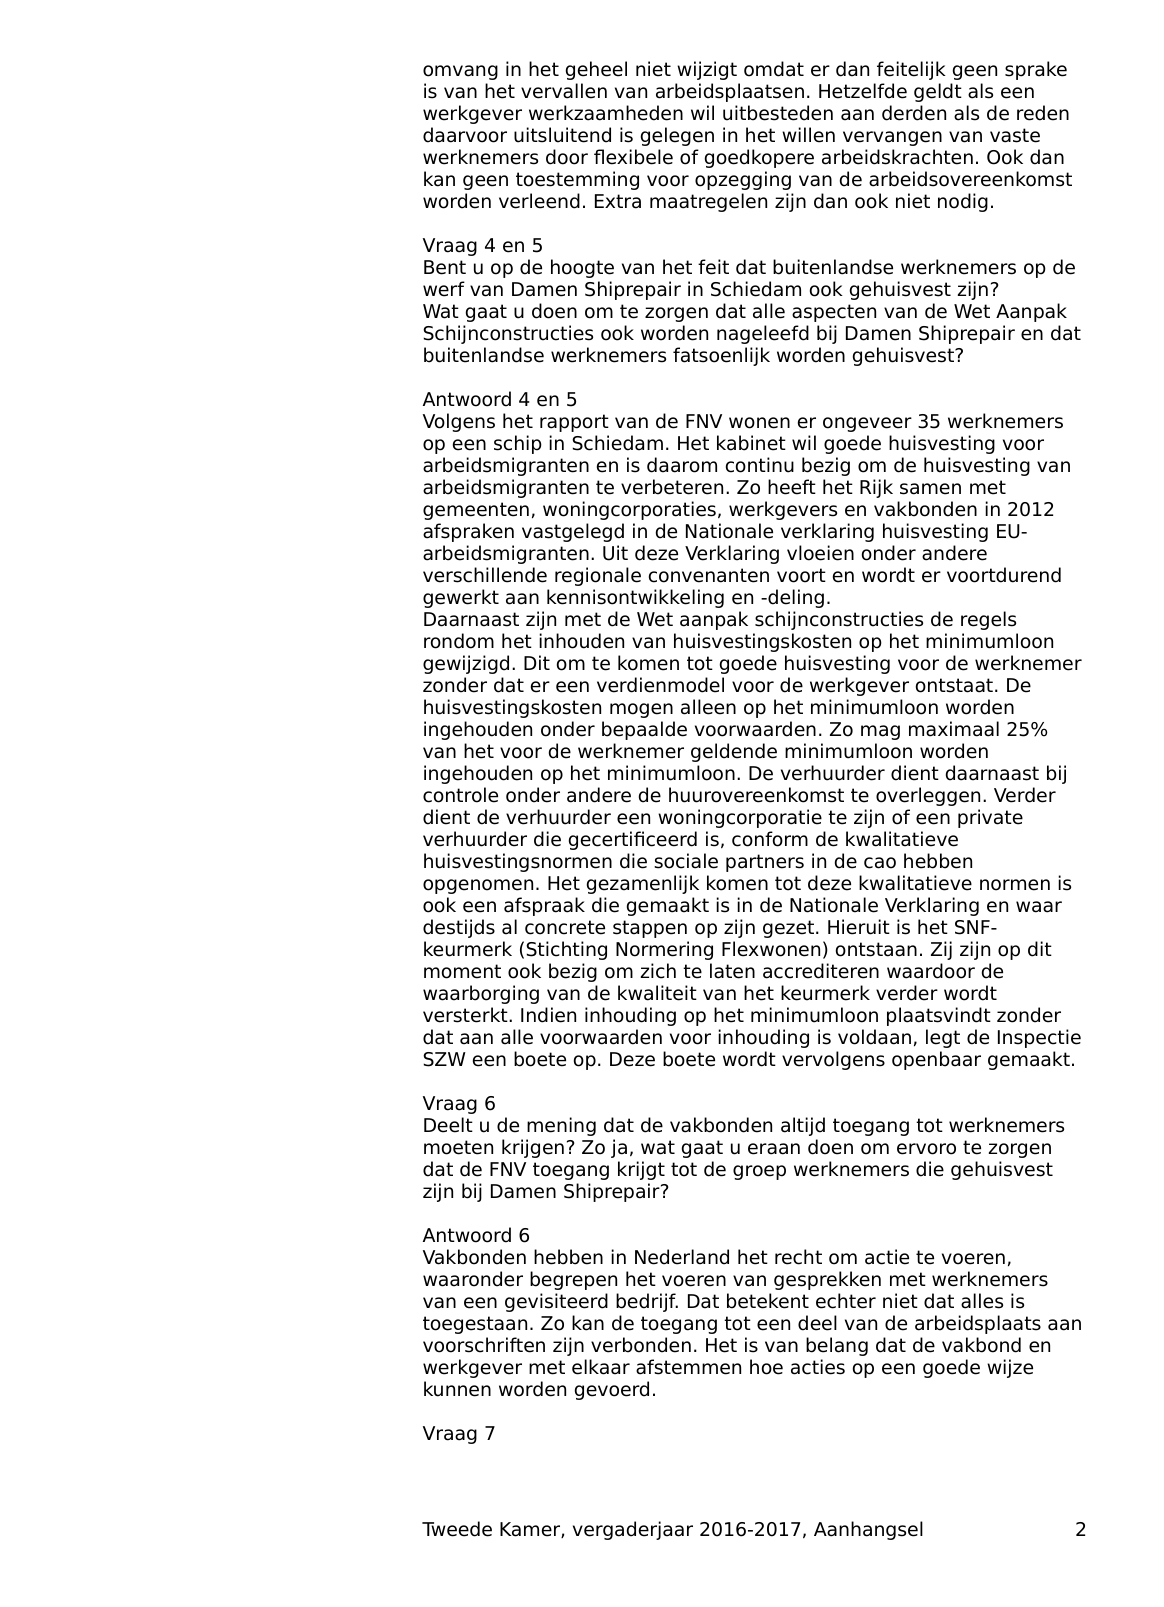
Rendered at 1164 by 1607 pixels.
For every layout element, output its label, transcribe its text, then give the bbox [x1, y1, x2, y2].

text Vraag 6 [422, 1093, 1087, 1115]
text Antwoord 6 [422, 1225, 1087, 1247]
text omvang in het geheel niet wijzigt omdat er dan feitelijk geen sprake is van het vervallen van arbeidsplaatsen. Hetzelfde geldt als een werkgever werkzaamheden wil uitbesteden aan derden als de reden daarvoor uitsluitend is gelegen in het willen vervangen van vaste werknemers door flexibele of goedkopere arbeidskrachten. Ook dan kan geen toestemming voor opzegging van de arbeidsovereenkomst worden verleend. Extra maatregelen zijn dan ook niet nodig. [422, 59, 1087, 213]
text Daarnaast zijn met de Wet aanpak schijnconstructies de regels rondom het inhouden van huisvestingskosten op het minimumloon gewijzigd. Dit om te komen tot goede huisvesting voor de werknemer zonder dat er een verdienmodel voor de werkgever ontstaat. De huisvestingskosten mogen alleen op het minimumloon worden ingehouden onder bepaalde voorwaarden. Zo mag maximaal 25% van het voor de werknemer geldende minimumloon worden ingehouden op het minimumloon. De verhuurder dient daarnaast bij controle onder andere de huurovereenkomst te overleggen. Verder dient de verhuurder een woningcorporatie te zijn of een private verhuurder die gecertificeerd is, conform de kwalitatieve huisvestingsnormen die sociale partners in de cao hebben opgenomen. Het gezamenlijk komen tot deze kwalitatieve normen is ook een afspraak die gemaakt is in de Nationale Verklaring en waar destijds al concrete stappen op zijn gezet. Hieruit is het SNF-keurmerk (Stichting Normering Flexwonen) ontstaan. Zij zijn op dit moment ook bezig om zich te laten accrediteren waardoor de waarborging van de kwaliteit van het keurmerk verder wordt versterkt. Indien inhouding op het minimumloon plaatsvindt zonder dat aan alle voorwaarden voor inhouding is voldaan, legt de Inspectie SZW een boete op. Deze boete wordt vervolgens openbaar gemaakt. [422, 609, 1087, 1071]
text Bent u op de hoogte van het feit dat buitenlandse werknemers op de werf van Damen Shiprepair in Schiedam ook gehuisvest zijn? [422, 257, 1087, 301]
text Wat gaat u doen om te zorgen dat alle aspecten van de Wet Aanpak Schijnconstructies ook worden nageleefd bij Damen Shiprepair en dat buitenlandse werknemers fatsoenlijk worden gehuisvest? [422, 301, 1087, 367]
text Deelt u de mening dat de vakbonden altijd toegang tot werknemers moeten krijgen? Zo ja, wat gaat u eraan doen om ervoro te zorgen dat de FNV toegang krijgt tot de groep werknemers die gehuisvest zijn bij Damen Shiprepair? [422, 1115, 1087, 1203]
text Antwoord 4 en 5 [422, 389, 1087, 411]
text Volgens het rapport van de FNV wonen er ongeveer 35 werknemers op een schip in Schiedam. Het kabinet wil goede huisvesting voor arbeidsmigranten en is daarom continu bezig om de huisvesting van arbeidsmigranten te verbeteren. Zo heeft het Rijk samen met gemeenten, woningcorporaties, werkgevers en vakbonden in 2012 afspraken vastgelegd in de Nationale verklaring huisvesting EU-arbeidsmigranten. Uit deze Verklaring vloeien onder andere verschillende regionale convenanten voort en wordt er voortdurend gewerkt aan kennisontwikkeling en -deling. [422, 411, 1087, 609]
text Vraag 4 en 5 [422, 235, 1087, 257]
text Vakbonden hebben in Nederland het recht om actie te voeren, waaronder begrepen het voeren van gesprekken met werknemers van een gevisiteerd bedrijf. Dat betekent echter niet dat alles is toegestaan. Zo kan de toegang tot een deel van de arbeidsplaats aan voorschriften zijn verbonden. Het is van belang dat de vakbond en werkgever met elkaar afstemmen hoe acties op een goede wijze kunnen worden gevoerd. [422, 1247, 1087, 1401]
text Vraag 7 [422, 1423, 1087, 1445]
